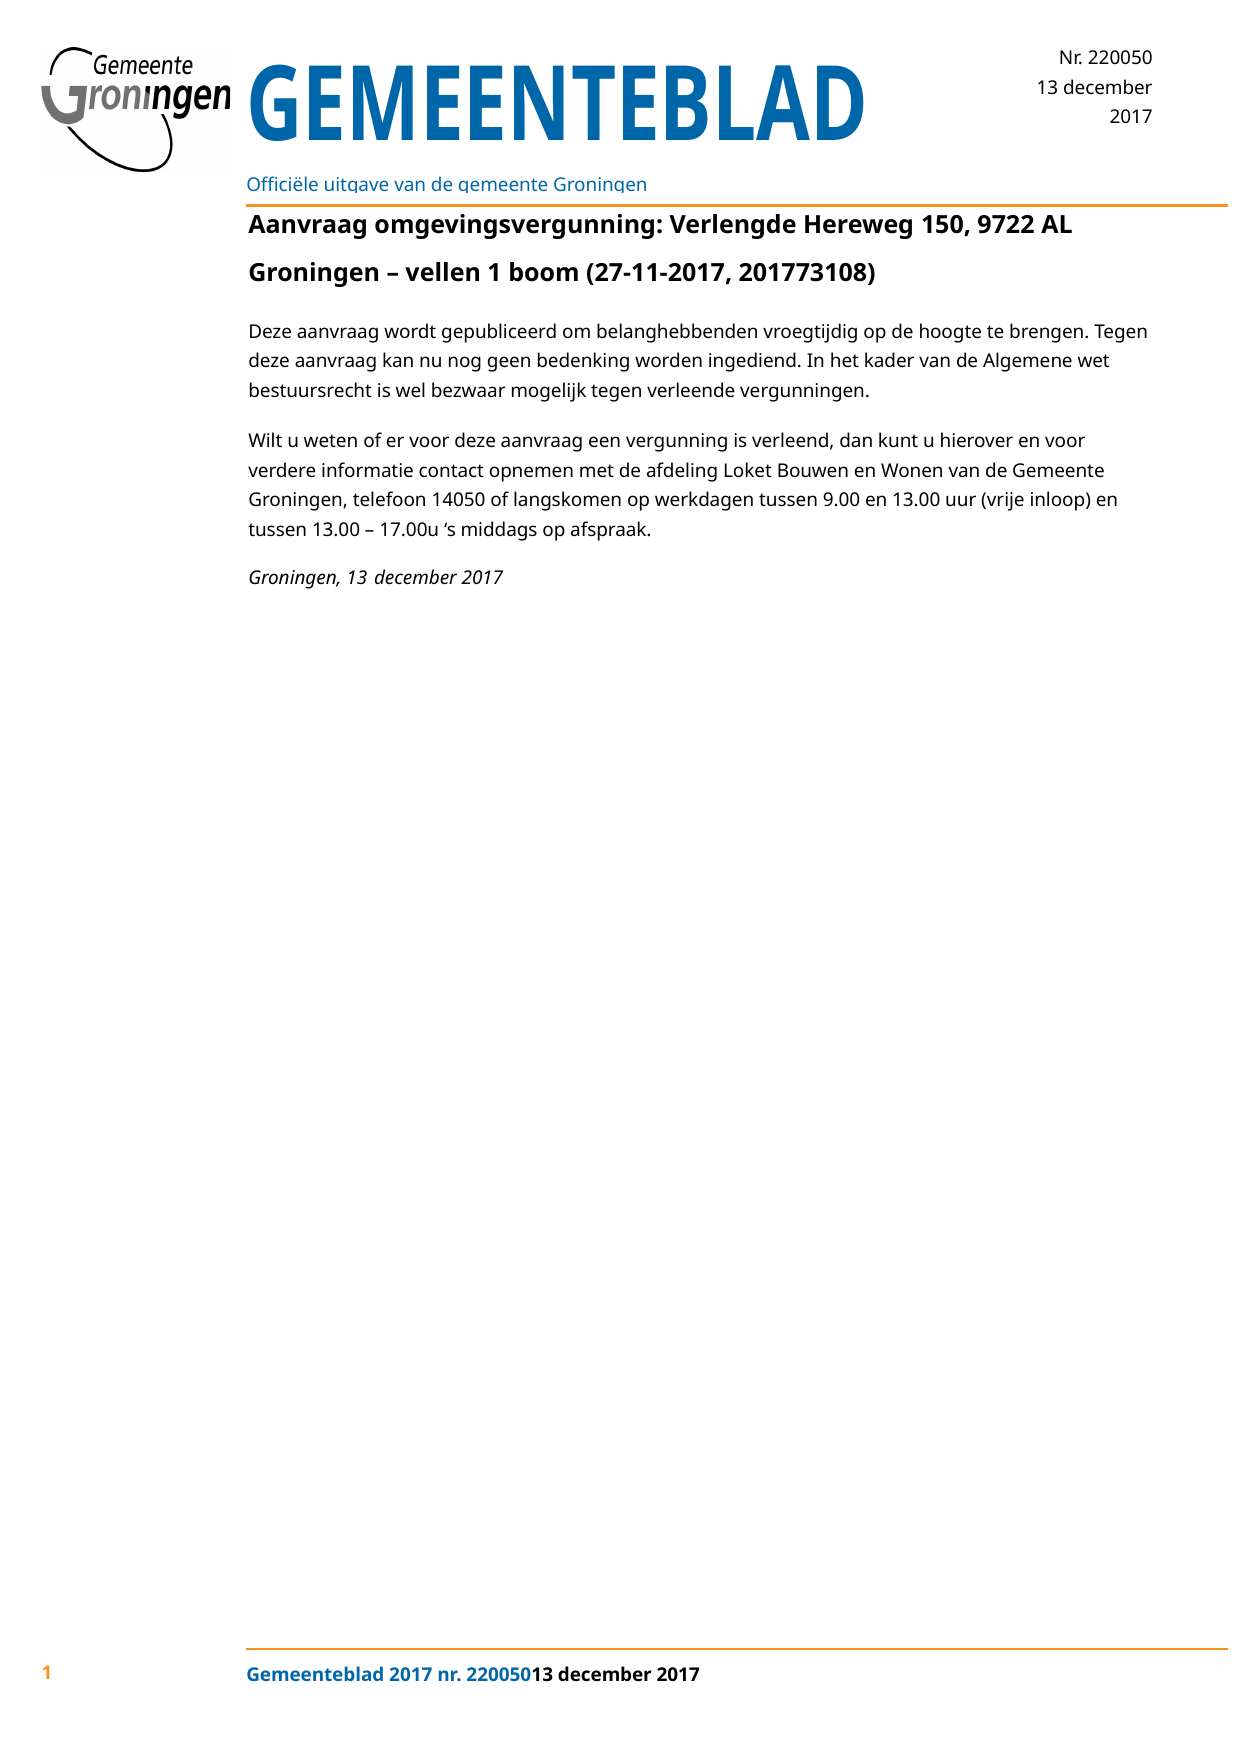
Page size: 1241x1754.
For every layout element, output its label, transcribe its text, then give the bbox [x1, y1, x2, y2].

text Aanvraag omgevingsvergunning: Verlengde Hereweg 150, 9722 AL Groningen – vellen 1 boom (27-11-2017, 201773108) [248, 207, 1152, 288]
text Wilt u weten of er voor deze aanvraag een vergunning is verleend, dan kunt u hierover en voor verdere informatie contact opnemen met de afdeling Loket Bouwen en Wonen van de Gemeente Groningen, telefoon 14050 of langskomen op werkdagen tussen 9.00 en 13.00 uur (vrije inloop) en tussen 13.00 – 17.00u ‘s middags op afspraak. [248, 427, 1152, 542]
text Deze aanvraag wordt gepubliceerd om belanghebbenden vroegtijdig op de hoogte te brengen. Tegen deze aanvraag kan nu nog geen bedenking worden ingediend. In het kader van de Algemene wet bestuursrecht is wel bezwaar mogelijk tegen verleende vergunningen. [248, 318, 1152, 403]
text Groningen, 13 december 2017 [248, 564, 1152, 590]
picture [41, 47, 231, 172]
